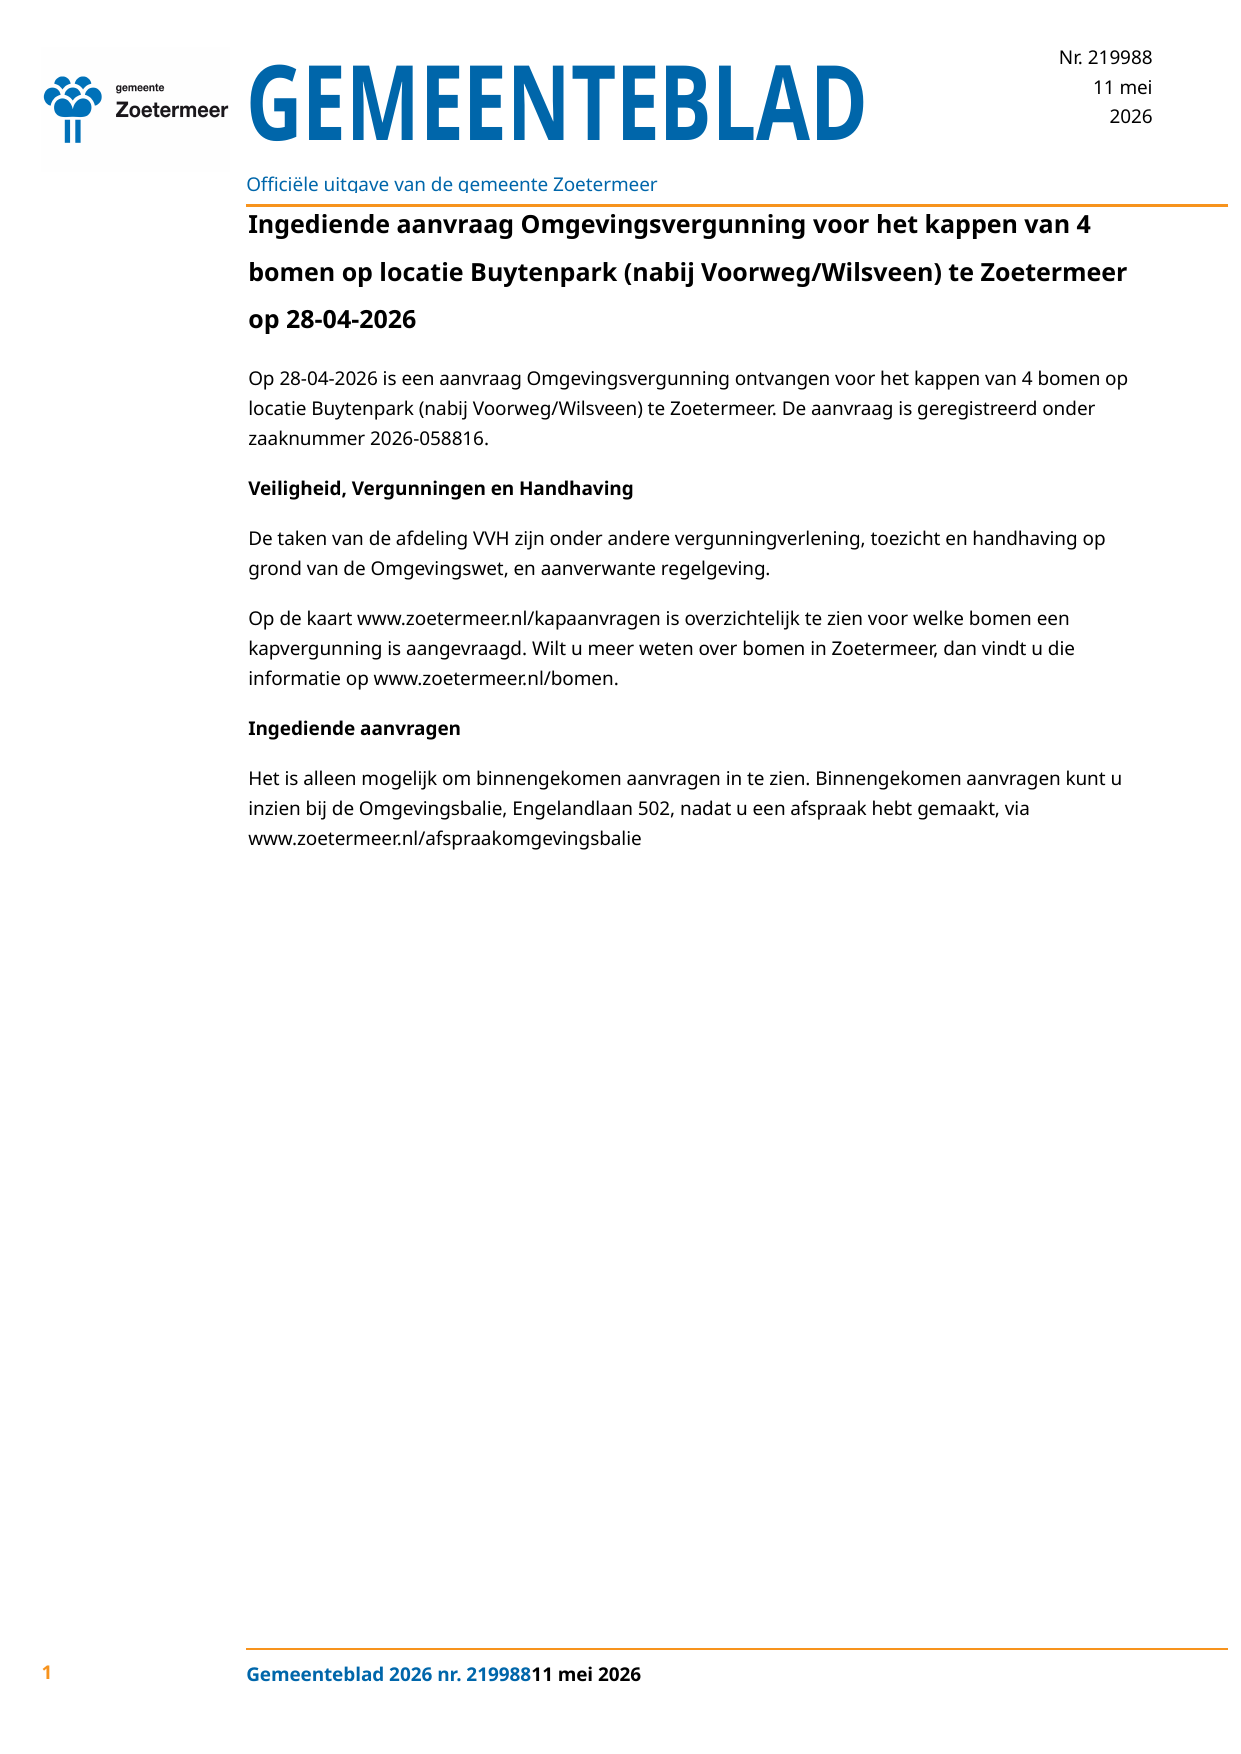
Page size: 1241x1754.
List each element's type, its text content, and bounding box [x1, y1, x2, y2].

text Ingediende aanvraag Omgevingsvergunning voor het kappen van 4 bomen op locatie Buytenpark (nabij Voorweg/Wilsveen) te Zoetermeer op 28-04-2026 [248, 207, 1152, 336]
picture [41, 47, 231, 172]
text Ingediende aanvragen [248, 715, 1152, 741]
text Op 28-04-2026 is een aanvraag Omgevingsvergunning ontvangen voor het kappen van 4 bomen op locatie Buytenpark (nabij Voorweg/Wilsveen) te Zoetermeer. De aanvraag is geregistreerd onder zaaknummer 2026-058816. [248, 366, 1152, 450]
text Veiligheid, Vergunningen en Handhaving [248, 475, 1152, 501]
text Het is alleen mogelijk om binnengekomen aanvragen in te zien. Binnengekomen aanvragen kunt u inzien bij de Omgevingsbalie, Engelandlaan 502, nadat u een afspraak hebt gemaakt, via www.zoetermeer.nl/afspraakomgevingsbalie [248, 766, 1152, 850]
text De taken van de afdeling VVH zijn onder andere vergunningverlening, toezicht en handhaving op grond van de Omgevingswet, en aanverwante regelgeving. [248, 526, 1152, 581]
text Op de kaart www.zoetermeer.nl/kapaanvragen is overzichtelijk te zien voor welke bomen een kapvergunning is aangevraagd. Wilt u meer weten over bomen in Zoetermeer, dan vindt u die informatie op www.zoetermeer.nl/bomen. [248, 606, 1152, 690]
